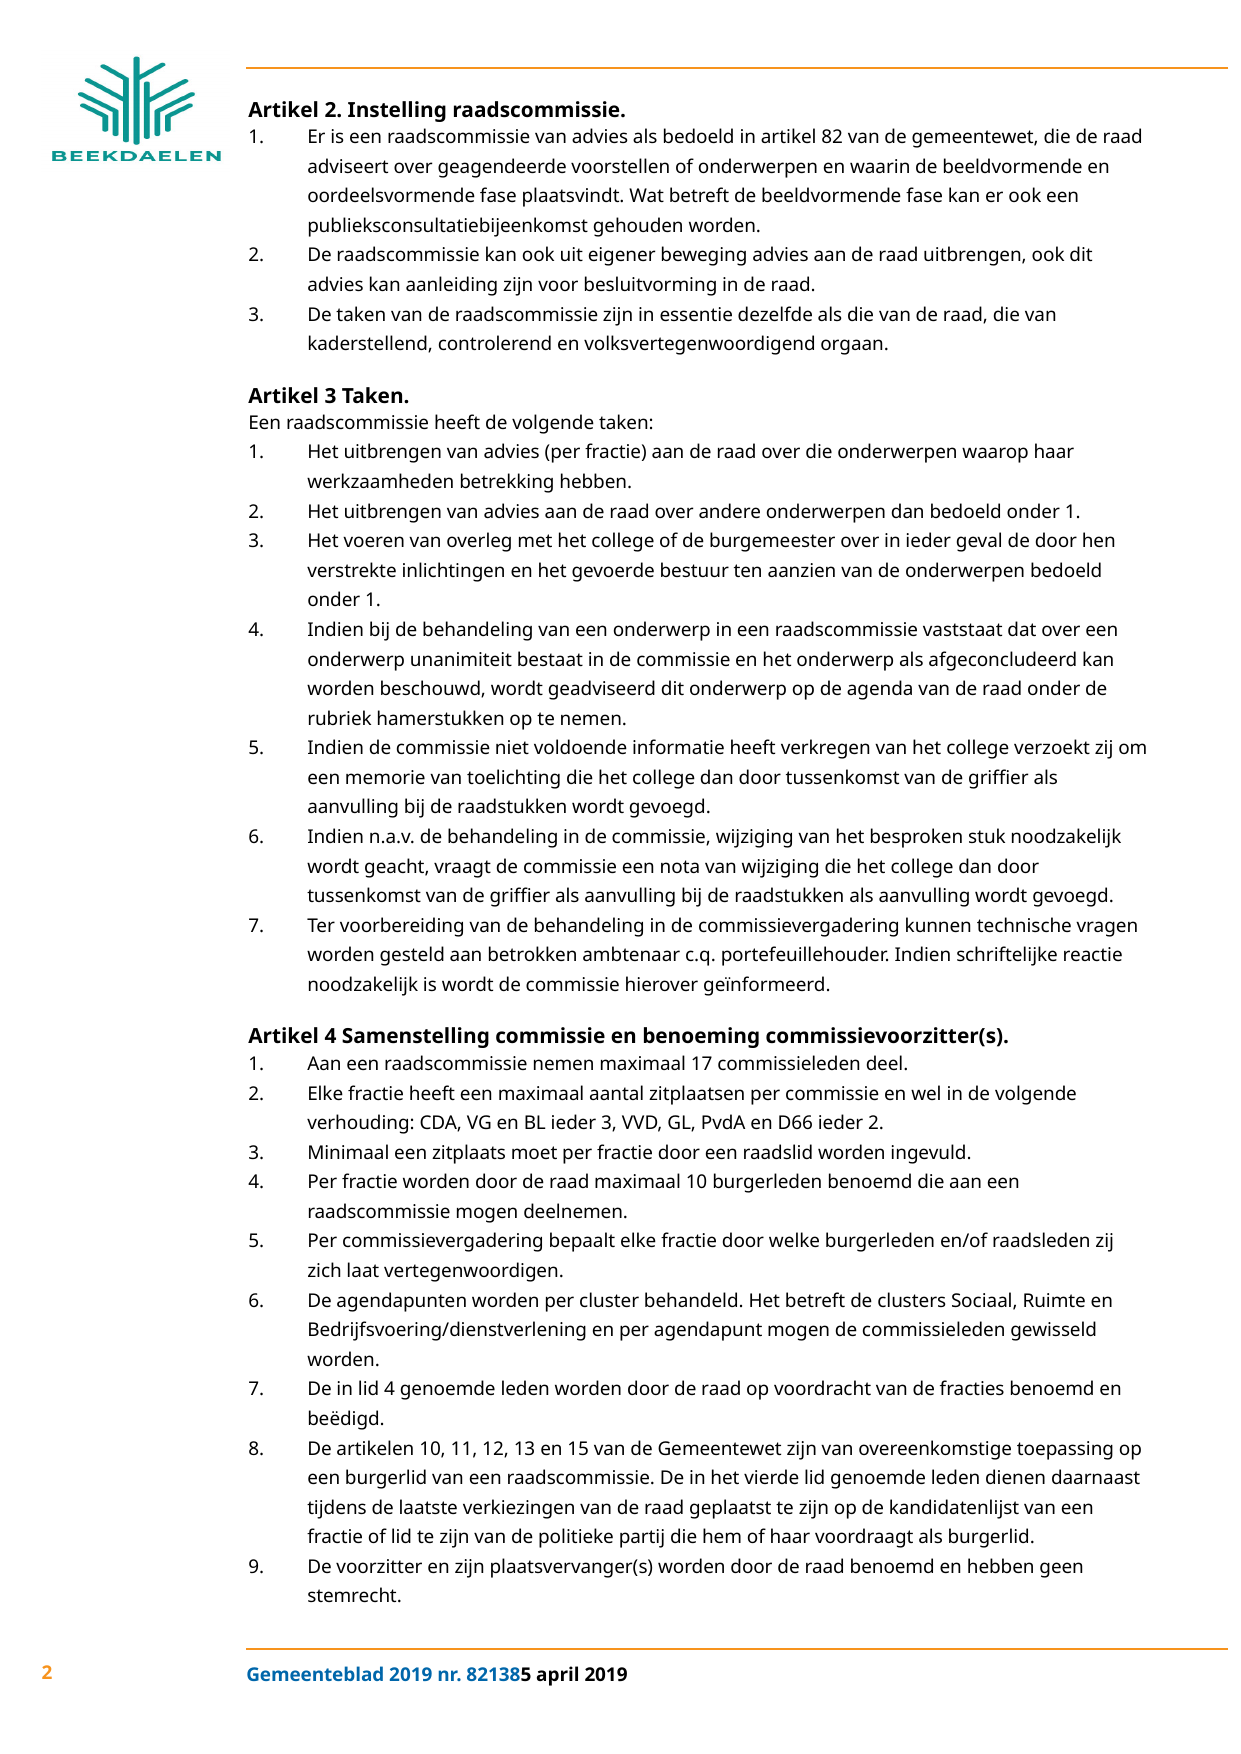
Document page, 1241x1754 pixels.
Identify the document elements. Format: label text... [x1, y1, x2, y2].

list Ter voorbereiding van de behandeling in de commissievergadering kunnen technische vragen worden gesteld aan betrokken ambtenaar c.q. portefeuillehouder. Indien schriftelijke reactie noodzakelijk is wordt de commissie hierover geïnformeerd. [248, 912, 1152, 997]
text Een raadscommissie heeft de volgende taken: [248, 409, 1152, 435]
list De voorzitter en zijn plaatsvervanger(s) worden door de raad benoemd en hebben geen stemrecht. [248, 1553, 1152, 1608]
list Indien n.a.v. de behandeling in de commissie, wijziging van het besproken stuk noodzakelijk wordt geacht, vraagt de commissie een nota van wijziging die het college dan door tussenkomst van de griffier als aanvulling bij de raadstukken als aanvulling wordt gevoegd. [248, 823, 1152, 908]
list Het uitbrengen van advies (per fractie) aan de raad over die onderwerpen waarop haar werkzaamheden betrekking hebben. [248, 439, 1152, 494]
list Per commissievergadering bepaalt elke fractie door welke burgerleden en/of raadsleden zij zich laat vertegenwoordigen. [248, 1228, 1152, 1283]
text Artikel 2. Instelling raadscommissie. [248, 95, 1152, 123]
list De raadscommissie kan ook uit eigener beweging advies aan de raad uitbrengen, ook dit advies kan aanleiding zijn voor besluitvorming in de raad. [248, 242, 1152, 297]
list Minimaal een zitplaats moet per fractie door een raadslid worden ingevuld. [248, 1139, 1152, 1164]
text Artikel 4 Samenstelling commissie en benoeming commissievoorzitter(s). [248, 1022, 1152, 1050]
text Artikel 3 Taken. [248, 381, 1152, 409]
list De agendapunten worden per cluster behandeld. Het betreft de clusters Sociaal, Ruimte en Bedrijfsvoering/dienstverlening en per agendapunt mogen de commissieleden gewisseld worden. [248, 1287, 1152, 1372]
list Indien bij de behandeling van een onderwerp in een raadscommissie vaststaat dat over een onderwerp unanimiteit bestaat in de commissie en het onderwerp als afgeconcludeerd kan worden beschouwd, wordt geadviseerd dit onderwerp op de agenda van de raad onder de rubriek hamerstukken op te nemen. [248, 616, 1152, 731]
list De artikelen 10, 11, 12, 13 en 15 van de Gemeentewet zijn van overeenkomstige toepassing op een burgerlid van een raadscommissie. De in het vierde lid genoemde leden dienen daarnaast tijdens de laatste verkiezingen van de raad geplaatst te zijn op de kandidatenlijst van een fractie of lid te zijn van de politieke partij die hem of haar voordraagt als burgerlid. [248, 1435, 1152, 1549]
list Per fractie worden door de raad maximaal 10 burgerleden benoemd die aan een raadscommissie mogen deelnemen. [248, 1168, 1152, 1224]
list Het voeren van overleg met het college of de burgemeester over in ieder geval de door hen verstrekte inlichtingen en het gevoerde bestuur ten aanzien van de onderwerpen bedoeld onder 1. [248, 527, 1152, 612]
list Aan een raadscommissie nemen maximaal 17 commissieleden deel. [248, 1050, 1152, 1076]
picture [41, 47, 231, 172]
list De in lid 4 genoemde leden worden door de raad op voordracht van de fracties benoemd en beëdigd. [248, 1376, 1152, 1431]
list Elke fractie heeft een maximaal aantal zitplaatsen per commissie en wel in de volgende verhouding: CDA, VG en BL ieder 3, VVD, GL, PvdA en D66 ieder 2. [248, 1080, 1152, 1135]
list Het uitbrengen van advies aan de raad over andere onderwerpen dan bedoeld onder 1. [248, 498, 1152, 524]
list Indien de commissie niet voldoende informatie heeft verkregen van het college verzoekt zij om een memorie van toelichting die het college dan door tussenkomst van de griffier als aanvulling bij de raadstukken wordt gevoegd. [248, 734, 1152, 819]
list Er is een raadscommissie van advies als bedoeld in artikel 82 van de gemeentewet, die de raad adviseert over geagendeerde voorstellen of onderwerpen en waarin de beeldvormende en oordeelsvormende fase plaatsvindt. Wat betreft de beeldvormende fase kan er ook een publieksconsultatiebijeenkomst gehouden worden. [248, 123, 1152, 238]
list De taken van de raadscommissie zijn in essentie dezelfde als die van de raad, die van kaderstellend, controlerend en volksvertegenwoordigend orgaan. [248, 301, 1152, 356]
